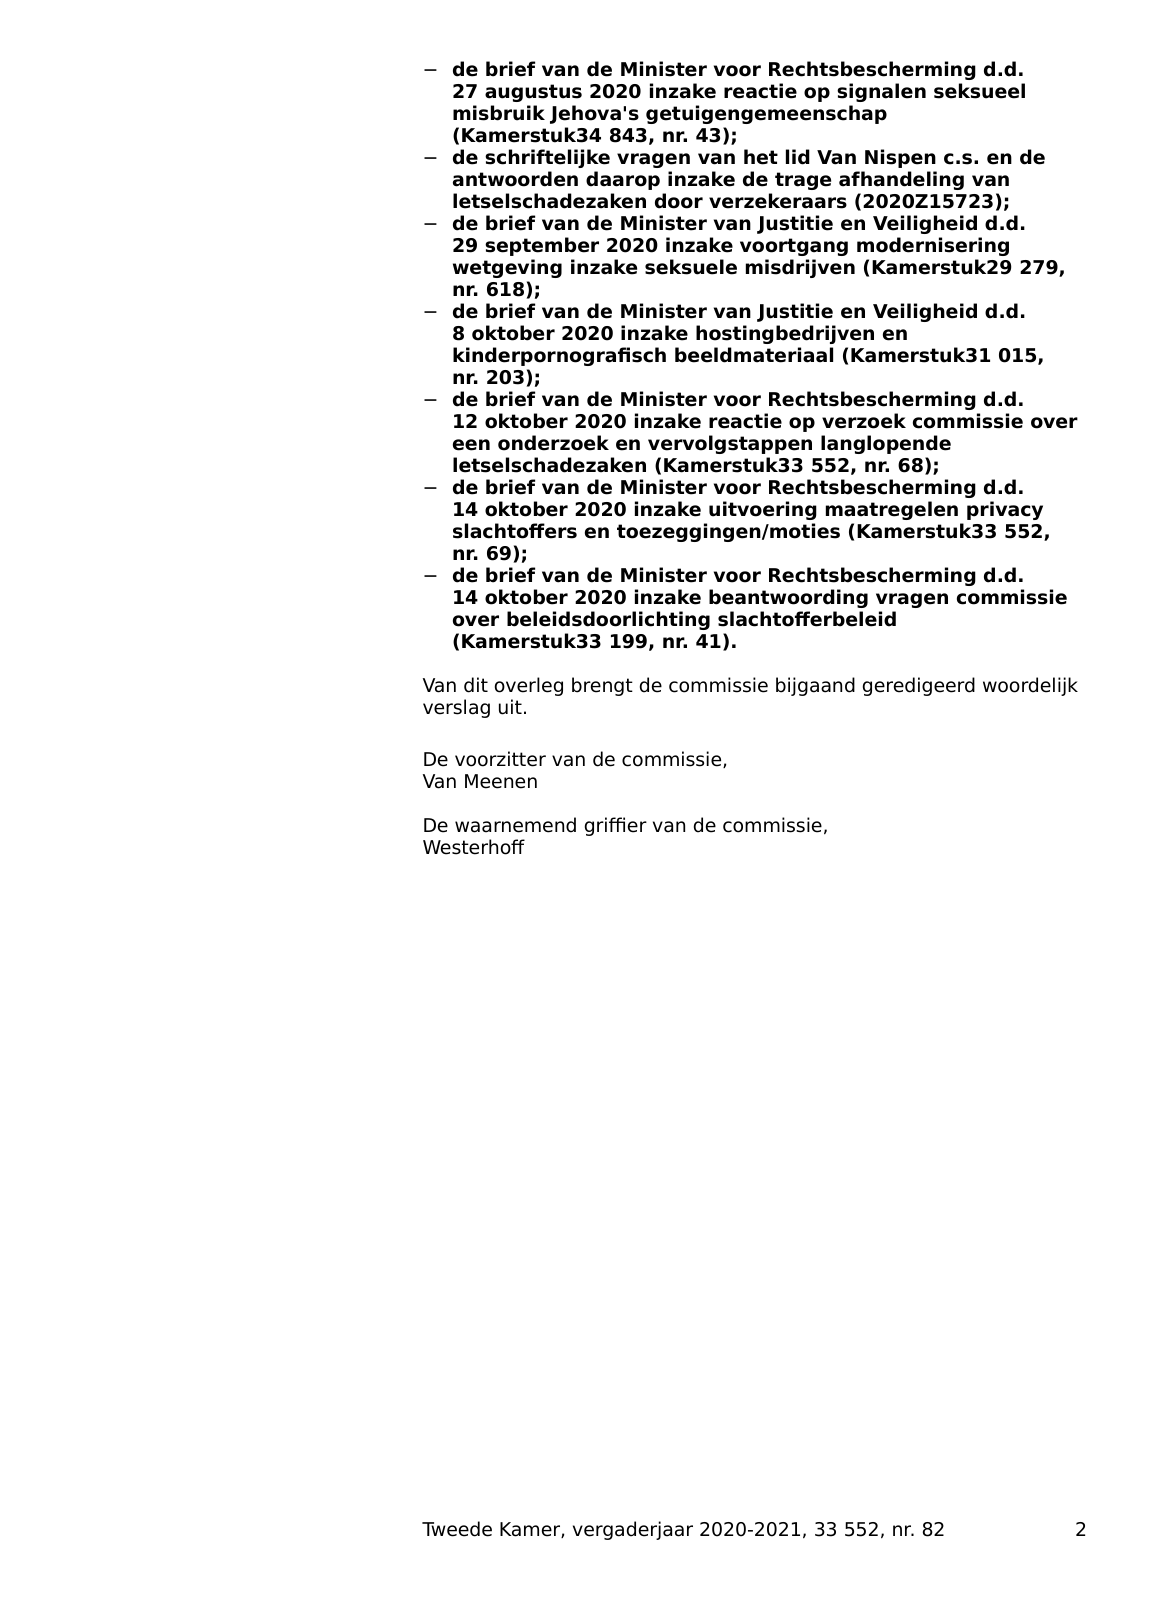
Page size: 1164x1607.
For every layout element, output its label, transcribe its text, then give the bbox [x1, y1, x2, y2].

text De waarnemend griffier van de commissie, Westerhoff [422, 815, 1087, 859]
text − de brief van de Minister voor Rechtsbescherming d.d. 27 augustus 2020 inzake reactie op signalen seksueel misbruik Jehova's getuigengemeenschap (Kamerstuk34 843, nr. 43); [422, 59, 1087, 147]
text − de schriftelijke vragen van het lid Van Nispen c.s. en de antwoorden daarop inzake de trage afhandeling van letselschadezaken door verzekeraars (2020Z15723); [422, 147, 1087, 213]
text Van dit overleg brengt de commissie bijgaand geredigeerd woordelijk verslag uit. [422, 675, 1087, 719]
text − de brief van de Minister van Justitie en Veiligheid d.d. 29 september 2020 inzake voortgang modernisering wetgeving inzake seksuele misdrijven (Kamerstuk29 279, nr. 618); [422, 213, 1087, 301]
text − de brief van de Minister van Justitie en Veiligheid d.d. 8 oktober 2020 inzake hostingbedrijven en kinderpornografisch beeldmateriaal (Kamerstuk31 015, nr. 203); [422, 301, 1087, 389]
text − de brief van de Minister voor Rechtsbescherming d.d. 12 oktober 2020 inzake reactie op verzoek commissie over een onderzoek en vervolgstappen langlopende letselschadezaken (Kamerstuk33 552, nr. 68); [422, 389, 1087, 477]
text − de brief van de Minister voor Rechtsbescherming d.d. 14 oktober 2020 inzake uitvoering maatregelen privacy slachtoffers en toezeggingen/moties (Kamerstuk33 552, nr. 69); [422, 477, 1087, 564]
text De voorzitter van de commissie, Van Meenen [422, 749, 1087, 793]
text − de brief van de Minister voor Rechtsbescherming d.d. 14 oktober 2020 inzake beantwoording vragen commissie over beleidsdoorlichting slachtofferbeleid (Kamerstuk33 199, nr. 41). [422, 564, 1087, 652]
